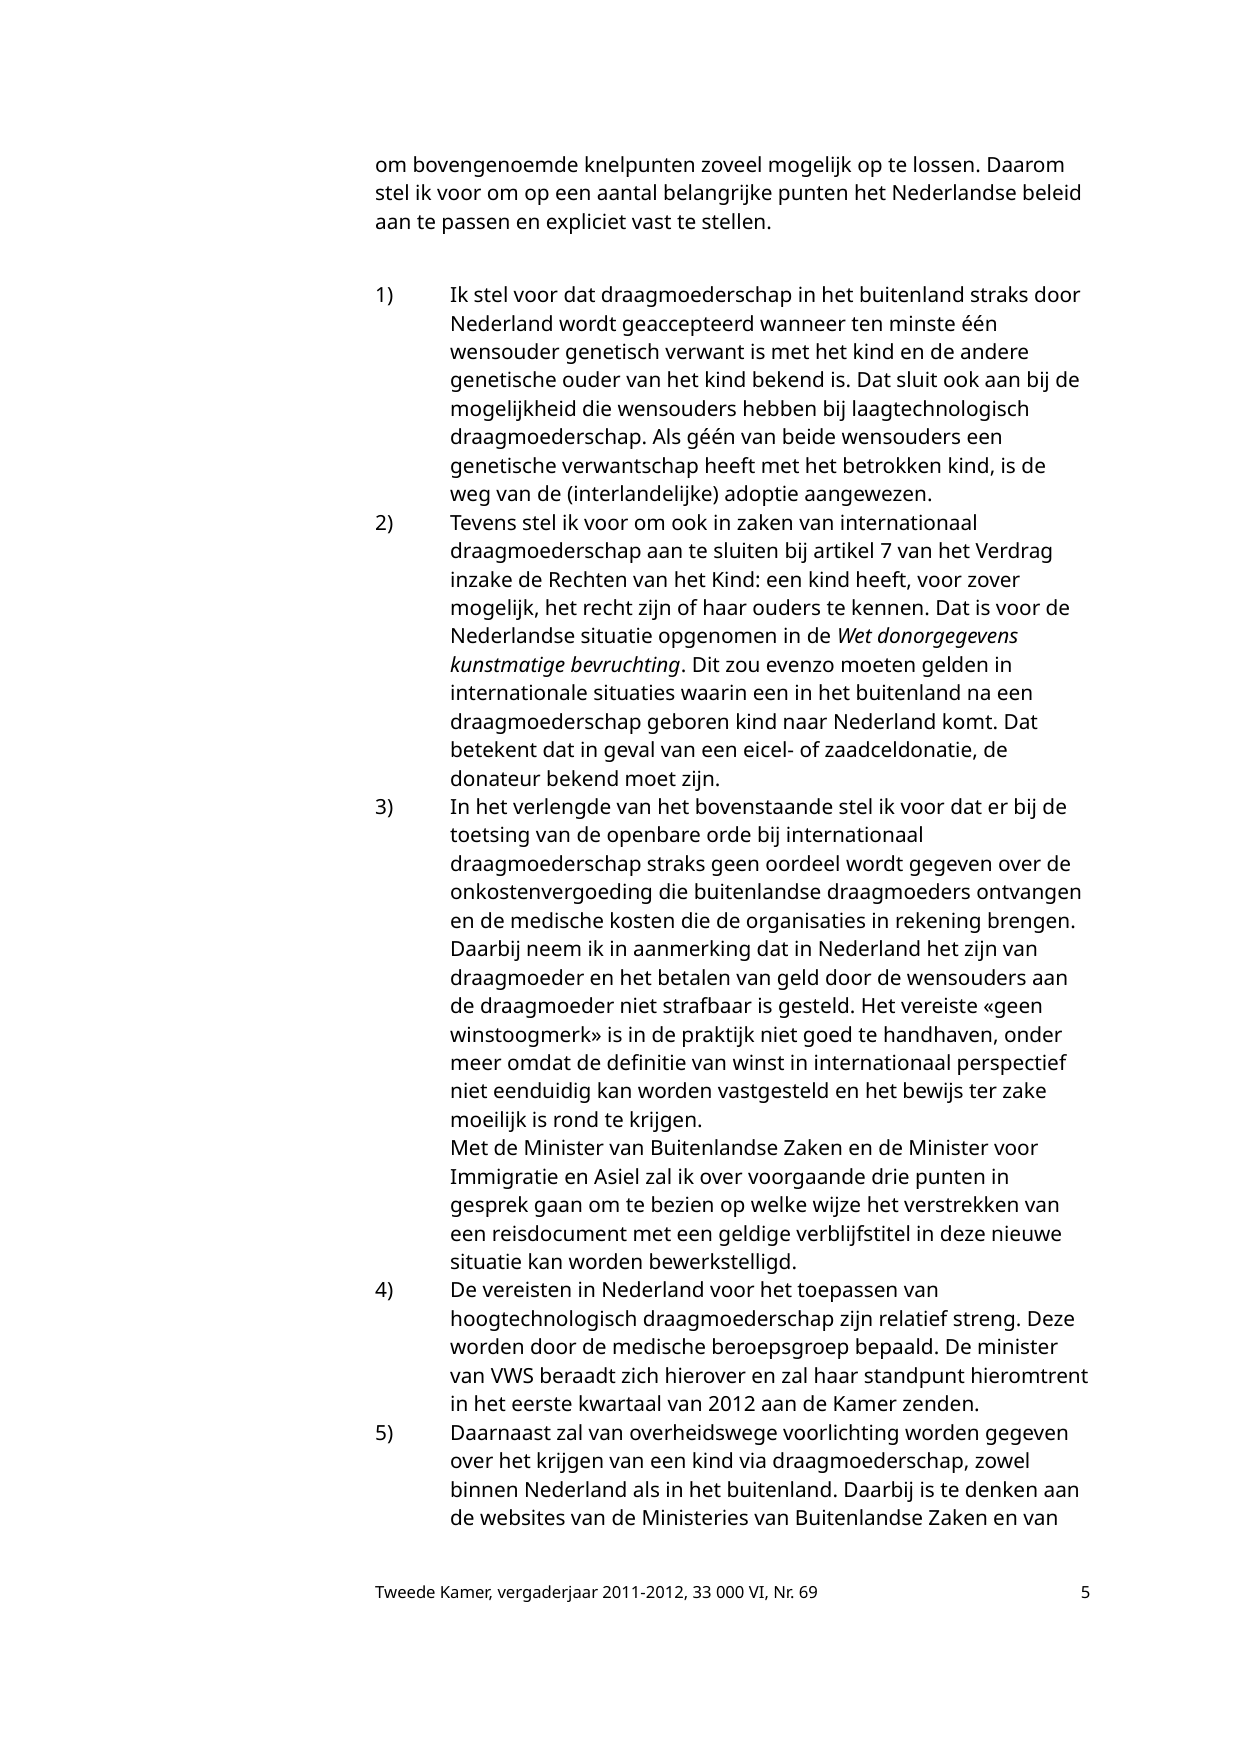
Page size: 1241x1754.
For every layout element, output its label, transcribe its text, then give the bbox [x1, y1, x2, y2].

list Met de Minister van Buitenlandse Zaken en de Minister voor Immigratie en Asiel zal ik over voorgaande drie punten in gesprek gaan om te bezien op welke wijze het verstrekken van een reisdocument met een geldige verblijfstitel in deze nieuwe situatie kan worden bewerkstelligd. [375, 1133, 1090, 1276]
list In het verlengde van het bovenstaande stel ik voor dat er bij de toetsing van de openbare orde bij internationaal draagmoederschap straks geen oordeel wordt gegeven over de onkostenvergoeding die buitenlandse draagmoeders ontvangen en de medische kosten die de organisaties in rekening brengen. Daarbij neem ik in aanmerking dat in Nederland het zijn van draagmoeder en het betalen van geld door de wensouders aan de draagmoeder niet strafbaar is gesteld. Het vereiste «geen winstoogmerk» is in de praktijk niet goed te handhaven, onder meer omdat de definitie van winst in internationaal perspectief niet eenduidig kan worden vastgesteld en het bewijs ter zake moeilijk is rond te krijgen. [375, 792, 1090, 1133]
list De vereisten in Nederland voor het toepassen van hoogtechnologisch draagmoederschap zijn relatief streng. Deze worden door de medische beroepsgroep bepaald. De minister van VWS beraadt zich hierover en zal haar standpunt hieromtrent in het eerste kwartaal van 2012 aan de Kamer zenden. [375, 1276, 1090, 1418]
list Tevens stel ik voor om ook in zaken van internationaal draagmoederschap aan te sluiten bij artikel 7 van het Verdrag inzake de Rechten van het Kind: een kind heeft, voor zover mogelijk, het recht zijn of haar ouders te kennen. Dat is voor de Nederlandse situatie opgenomen in de Wet donorgegevens kunstmatige bevruchting. Dit zou evenzo moeten gelden in internationale situaties waarin een in het buitenland na een draagmoederschap geboren kind naar Nederland komt. Dat betekent dat in geval van een eicel- of zaadceldonatie, de donateur bekend moet zijn. [375, 508, 1090, 792]
list Ik stel voor dat draagmoederschap in het buitenland straks door Nederland wordt geaccepteerd wanneer ten minste één wensouder genetisch verwant is met het kind en de andere genetische ouder van het kind bekend is. Dat sluit ook aan bij de mogelijkheid die wensouders hebben bij laagtechnologisch draagmoederschap. Als géén van beide wensouders een genetische verwantschap heeft met het betrokken kind, is de weg van de (interlandelijke) adoptie aangewezen. [375, 280, 1090, 508]
text om bovengenoemde knelpunten zoveel mogelijk op te lossen. Daarom stel ik voor om op een aantal belangrijke punten het Nederlandse beleid aan te passen en expliciet vast te stellen. [375, 150, 1090, 235]
list Daarnaast zal van overheidswege voorlichting worden gegeven over het krijgen van een kind via draagmoederschap, zowel binnen Nederland als in het buitenland. Daarbij is te denken aan de websites van de Ministeries van Buitenlandse Zaken en van [375, 1418, 1090, 1532]
